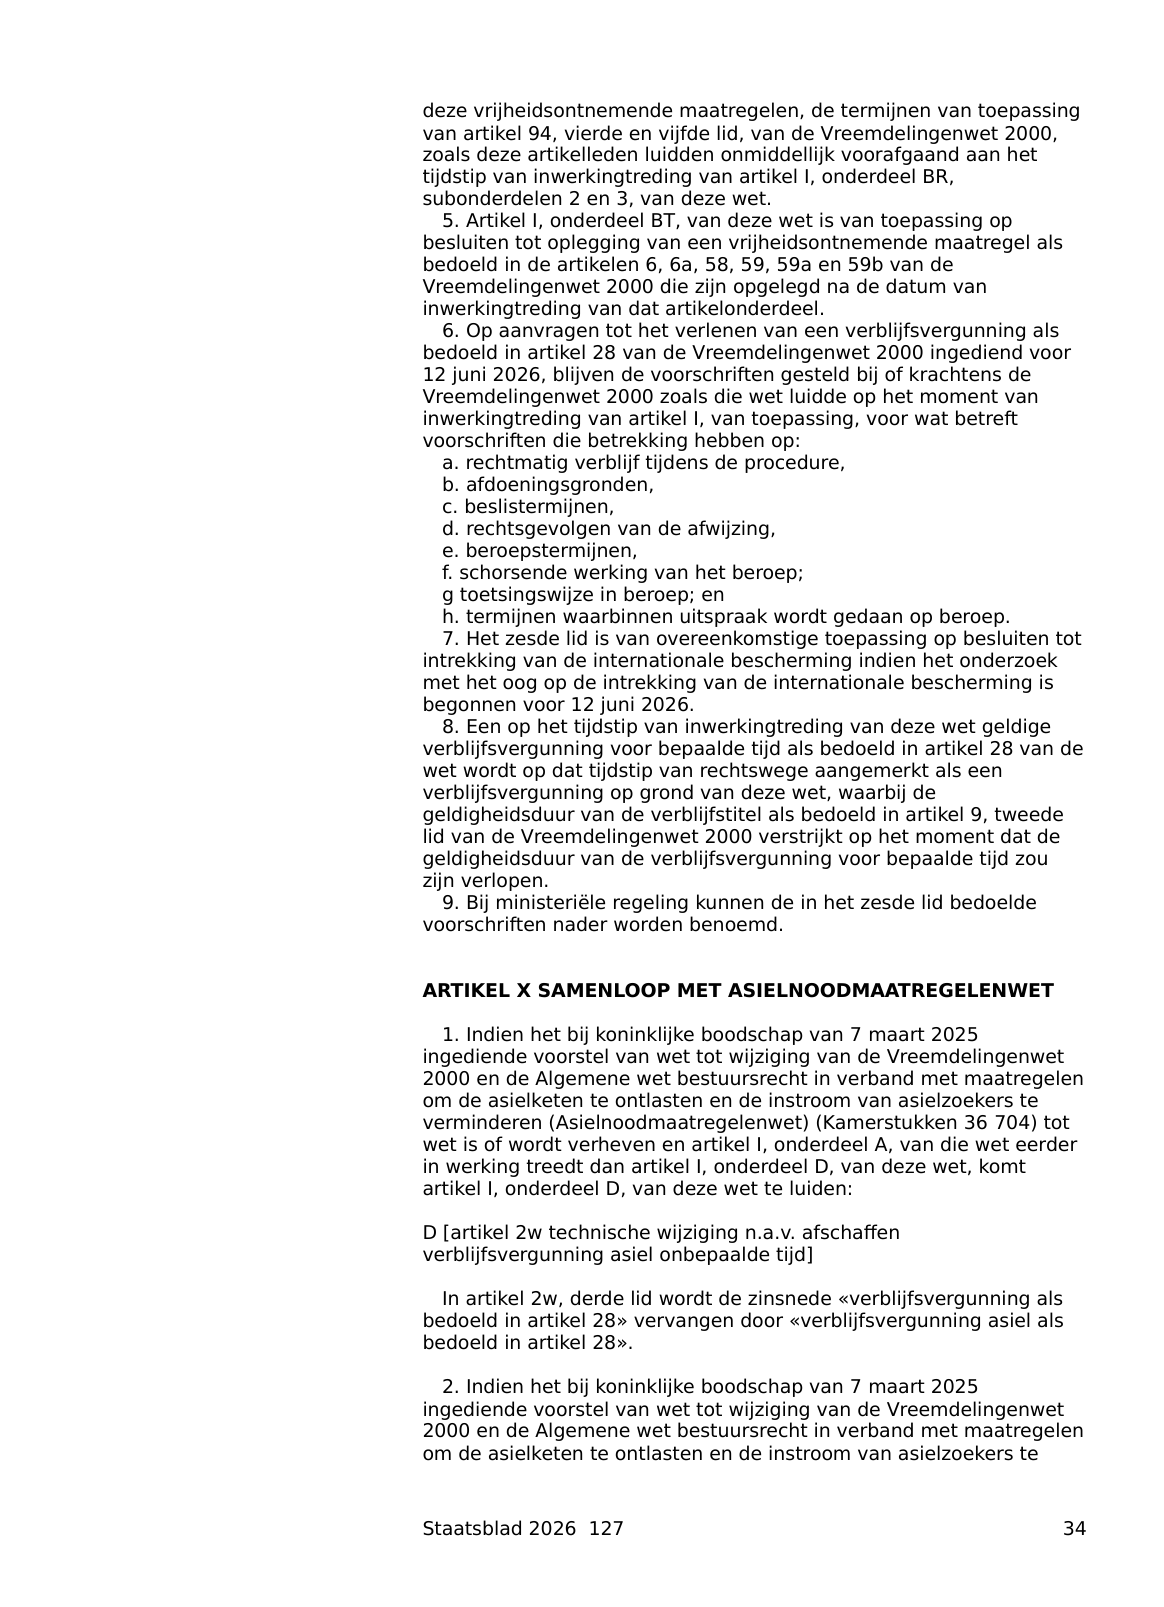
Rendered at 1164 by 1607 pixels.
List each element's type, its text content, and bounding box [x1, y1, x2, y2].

text deze vrijheidsontnemende maatregelen, de termijnen van toepassing van artikel 94, vierde en vijfde lid, van de Vreemdelingenwet 2000, zoals deze artikelleden luidden onmiddellijk voorafgaand aan het tijdstip van inwerkingtreding van artikel I, onderdeel BR, subonderdelen 2 en 3, van deze wet. [422, 100, 1087, 210]
text d. rechtsgevolgen van de afwijzing, [422, 518, 1087, 540]
text a. rechtmatig verblijf tijdens de procedure, [422, 452, 1087, 474]
text 9. Bij ministeriële regeling kunnen de in het zesde lid bedoelde voorschriften nader worden benoemd. [422, 892, 1087, 936]
text In artikel 2w, derde lid wordt de zinsnede «verblijfsvergunning als bedoeld in artikel 28» vervangen door «verblijfsvergunning asiel als bedoeld in artikel 28». [422, 1288, 1087, 1354]
text 6. Op aanvragen tot het verlenen van een verblijfsvergunning als bedoeld in artikel 28 van de Vreemdelingenwet 2000 ingediend voor 12 juni 2026, blijven de voorschriften gesteld bij of krachtens de Vreemdelingenwet 2000 zoals die wet luidde op het moment van inwerkingtreding van artikel I, van toepassing, voor wat betreft voorschriften die betrekking hebben op: [422, 320, 1087, 452]
text h. termijnen waarbinnen uitspraak wordt gedaan op beroep. [422, 606, 1087, 628]
text e. beroepstermijnen, [422, 540, 1087, 562]
subtitle ARTIKEL X SAMENLOOP MET ASIELNOODMAATREGELENWET [422, 980, 1087, 1002]
text g toetsingswijze in beroep; en [422, 584, 1087, 606]
text f. schorsende werking van het beroep; [422, 562, 1087, 584]
text 5. Artikel I, onderdeel BT, van deze wet is van toepassing op besluiten tot oplegging van een vrijheidsontnemende maatregel als bedoeld in de artikelen 6, 6a, 58, 59, 59a en 59b van de Vreemdelingenwet 2000 die zijn opgelegd na de datum van inwerkingtreding van dat artikelonderdeel. [422, 210, 1087, 320]
text b. afdoeningsgronden, [422, 474, 1087, 496]
text 8. Een op het tijdstip van inwerkingtreding van deze wet geldige verblijfsvergunning voor bepaalde tijd als bedoeld in artikel 28 van de wet wordt op dat tijdstip van rechtswege aangemerkt als een verblijfsvergunning op grond van deze wet, waarbij de geldigheidsduur van de verblijfstitel als bedoeld in artikel 9, tweede lid van de Vreemdelingenwet 2000 verstrijkt op het moment dat de geldigheidsduur van de verblijfsvergunning voor bepaalde tijd zou zijn verlopen. [422, 716, 1087, 892]
text 1. Indien het bij koninklijke boodschap van 7 maart 2025 ingediende voorstel van wet tot wijziging van de Vreemdelingenwet 2000 en de Algemene wet bestuursrecht in verband met maatregelen om de asielketen te ontlasten en de instroom van asielzoekers te verminderen (Asielnoodmaatregelenwet) (Kamerstukken 36 704) tot wet is of wordt verheven en artikel I, onderdeel A, van die wet eerder in werking treedt dan artikel I, onderdeel D, van deze wet, komt artikel I, onderdeel D, van deze wet te luiden: [422, 1024, 1087, 1200]
text 2. Indien het bij koninklijke boodschap van 7 maart 2025 ingediende voorstel van wet tot wijziging van de Vreemdelingenwet 2000 en de Algemene wet bestuursrecht in verband met maatregelen om de asielketen te ontlasten en de instroom van asielzoekers te [422, 1376, 1087, 1464]
text c. beslistermijnen, [422, 496, 1087, 518]
text D [artikel 2w technische wijziging n.a.v. afschaffen verblijfsvergunning asiel onbepaalde tijd] [422, 1222, 1087, 1266]
text 7. Het zesde lid is van overeenkomstige toepassing op besluiten tot intrekking van de internationale bescherming indien het onderzoek met het oog op de intrekking van de internationale bescherming is begonnen voor 12 juni 2026. [422, 628, 1087, 716]
